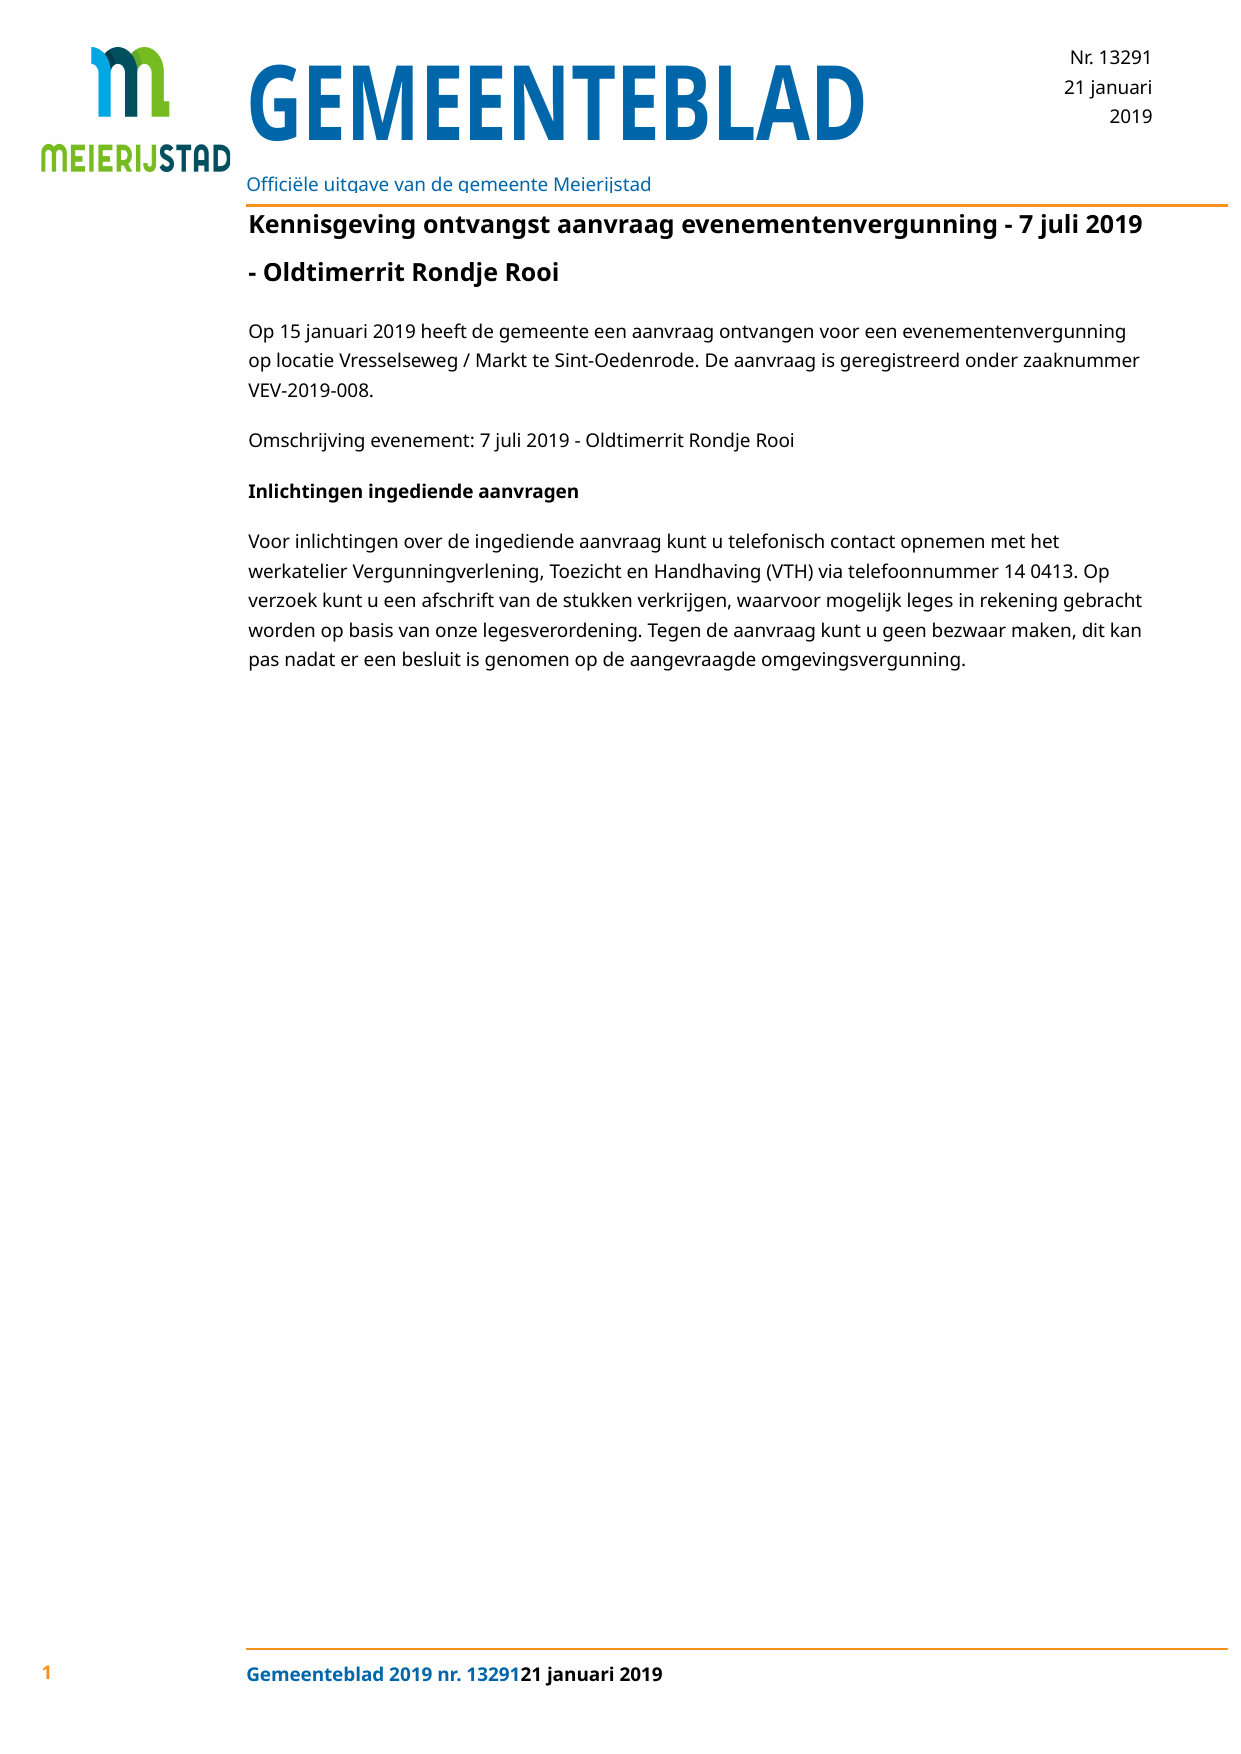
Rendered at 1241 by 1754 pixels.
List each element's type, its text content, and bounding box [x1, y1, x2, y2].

text Inlichtingen ingediende aanvragen [248, 478, 1152, 504]
picture [41, 47, 231, 172]
text Omschrijving evenement: 7 juli 2019 - Oldtimerrit Rondje Rooi [248, 427, 1152, 453]
text Kennisgeving ontvangst aanvraag evenementenvergunning - 7 juli 2019 - Oldtimerrit Rondje Rooi [248, 207, 1152, 288]
text Op 15 januari 2019 heeft de gemeente een aanvraag ontvangen voor een evenementenvergunning op locatie Vresselseweg / Markt te Sint-Oedenrode. De aanvraag is geregistreerd onder zaaknummer VEV-2019-008. [248, 318, 1152, 403]
text Voor inlichtingen over de ingediende aanvraag kunt u telefonisch contact opnemen met het werkatelier Vergunningverlening, Toezicht en Handhaving (VTH) via telefoonnummer 14 0413. Op verzoek kunt u een afschrift van de stukken verkrijgen, waarvoor mogelijk leges in rekening gebracht worden op basis van onze legesverordening. Tegen de aanvraag kunt u geen bezwaar maken, dit kan pas nadat er een besluit is genomen op de aangevraagde omgevingsvergunning. [248, 528, 1152, 672]
